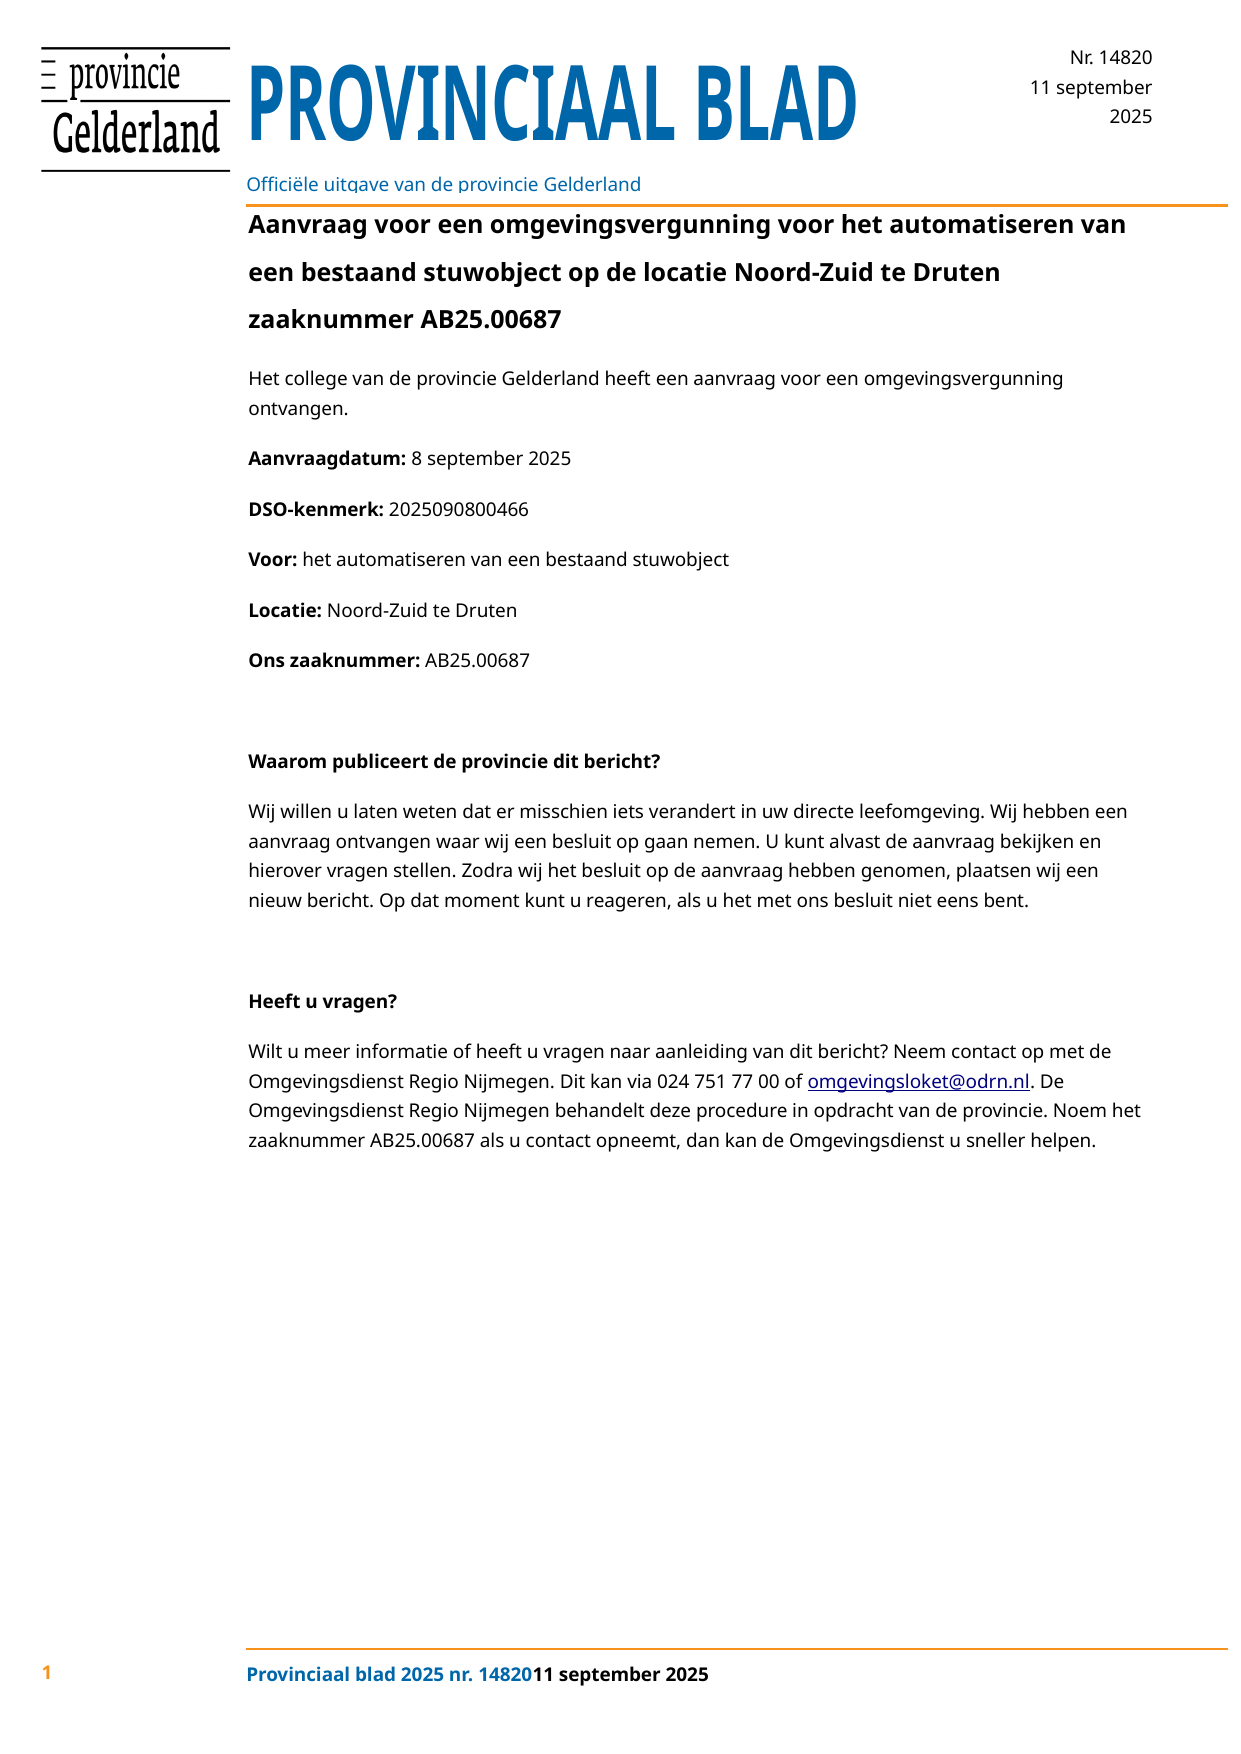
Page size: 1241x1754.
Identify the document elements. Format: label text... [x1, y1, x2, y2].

text Voor: het automatiseren van een bestaand stuwobject [248, 546, 1152, 572]
text Het college van de provincie Gelderland heeft een aanvraag voor een omgevingsvergunning ontvangen. [248, 366, 1152, 421]
text DSO-kenmerk: 2025090800466 [248, 496, 1152, 522]
text Ons zaaknummer: AB25.00687 [248, 647, 1152, 673]
text Waarom publiceert de provincie dit bericht? [248, 748, 1152, 774]
text Wij willen u laten weten dat er misschien iets verandert in uw directe leefomgeving. Wij hebben een aanvraag ontvangen waar wij een besluit op gaan nemen. U kunt alvast de aanvraag bekijken en hierover vragen stellen. Zodra wij het besluit op de aanvraag hebben genomen, plaatsen wij een nieuw bericht. Op dat moment kunt u reageren, als u het met ons besluit niet eens bent. [248, 798, 1152, 913]
text Aanvraagdatum: 8 september 2025 [248, 446, 1152, 471]
picture [41, 47, 231, 172]
text Locatie: Noord-Zuid te Druten [248, 597, 1152, 622]
text Heeft u vragen? [248, 988, 1152, 1014]
text Aanvraag voor een omgevingsvergunning voor het automatiseren van een bestaand stuwobject op de locatie Noord-Zuid te Druten zaaknummer AB25.00687 [248, 207, 1152, 336]
text Wilt u meer informatie of heeft u vragen naar aanleiding van dit bericht? Neem contact op met de Omgevingsdienst Regio Nijmegen. Dit kan via 024 751 77 00 of omgevingsloket@odrn.nl. De Omgevingsdienst Regio Nijmegen behandelt deze procedure in opdracht van de provincie. Noem het zaaknummer AB25.00687 als u contact opneemt, dan kan de Omgevingsdienst u sneller helpen. [248, 1038, 1152, 1153]
